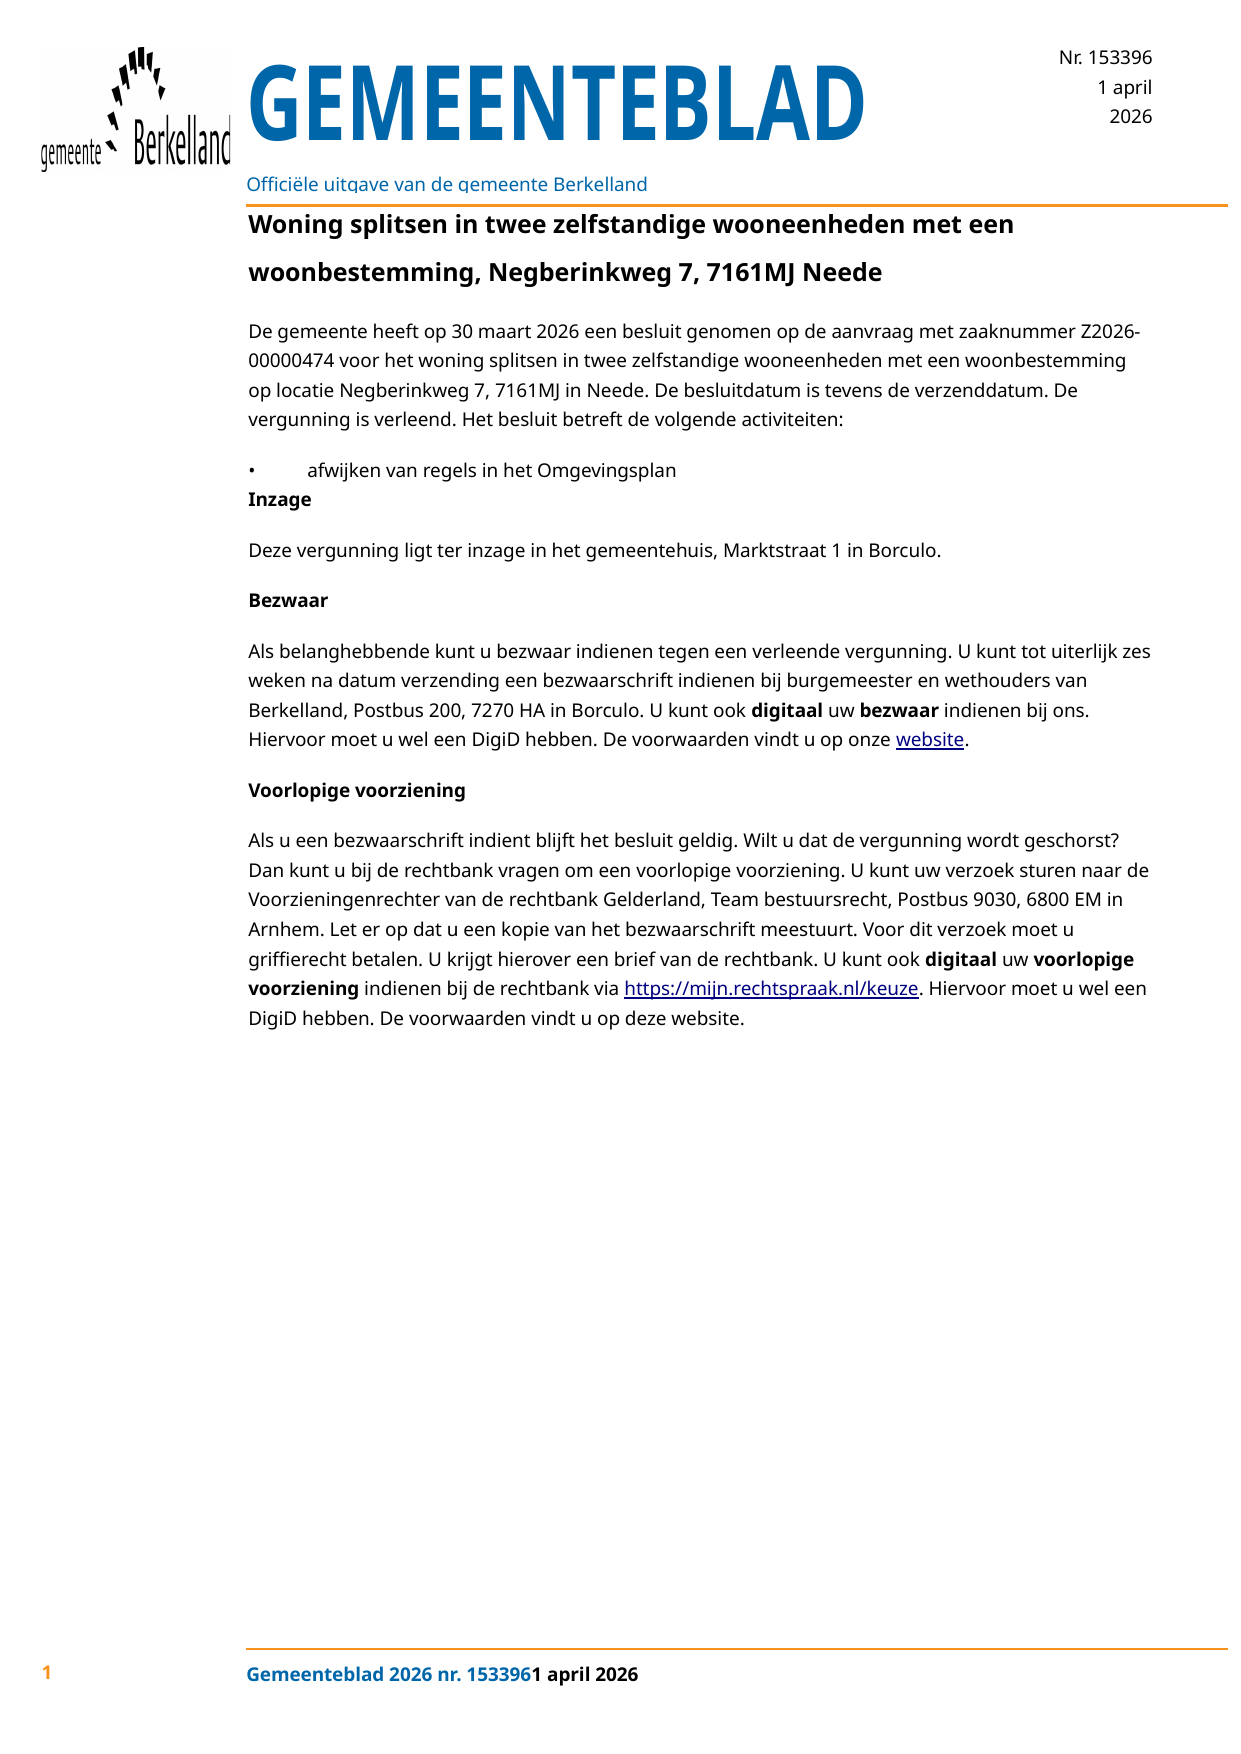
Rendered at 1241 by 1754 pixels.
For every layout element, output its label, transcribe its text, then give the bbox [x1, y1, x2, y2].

text Woning splitsen in twee zelfstandige wooneenheden met een woonbestemming, Negberinkweg 7, 7161MJ Neede [248, 207, 1152, 288]
text Inzage [248, 487, 1152, 512]
text Voorlopige voorziening [248, 777, 1152, 803]
picture [41, 47, 231, 172]
text Als u een bezwaarschrift indient blijft het besluit geldig. Wilt u dat de vergunning wordt geschorst? Dan kunt u bij de rechtbank vragen om een voorlopige voorziening. U kunt uw verzoek sturen naar de Voorzieningenrechter van de rechtbank Gelderland, Team bestuursrecht, Postbus 9030, 6800 EM in Arnhem. Let er op dat u een kopie van het bezwaarschrift meestuurt. Voor dit verzoek moet u griffierecht betalen. U krijgt hierover een brief van de rechtbank. U kunt ook digitaal uw voorlopige voorziening indienen bij de rechtbank via https://mijn.rechtspraak.nl/keuze. Hiervoor moet u wel een DigiD hebben. De voorwaarden vindt u op deze website. [248, 827, 1152, 1031]
text Bezwaar [248, 587, 1152, 613]
text Als belanghebbende kunt u bezwaar indienen tegen een verleende vergunning. U kunt tot uiterlijk zes weken na datum verzending een bezwaarschrift indienen bij burgemeester en wethouders van Berkelland, Postbus 200, 7270 HA in Borculo. U kunt ook digitaal uw bezwaar indienen bij ons. Hiervoor moet u wel een DigiD hebben. De voorwaarden vindt u op onze website. [248, 638, 1152, 752]
text Deze vergunning ligt ter inzage in het gemeentehuis, Marktstraat 1 in Borculo. [248, 537, 1152, 563]
list afwijken van regels in het Omgevingsplan [248, 457, 1152, 483]
text De gemeente heeft op 30 maart 2026 een besluit genomen op de aanvraag met zaaknummer Z2026-00000474 voor het woning splitsen in twee zelfstandige wooneenheden met een woonbestemming op locatie Negberinkweg 7, 7161MJ in Neede. De besluitdatum is tevens de verzenddatum. De vergunning is verleend. Het besluit betreft de volgende activiteiten: [248, 318, 1152, 432]
